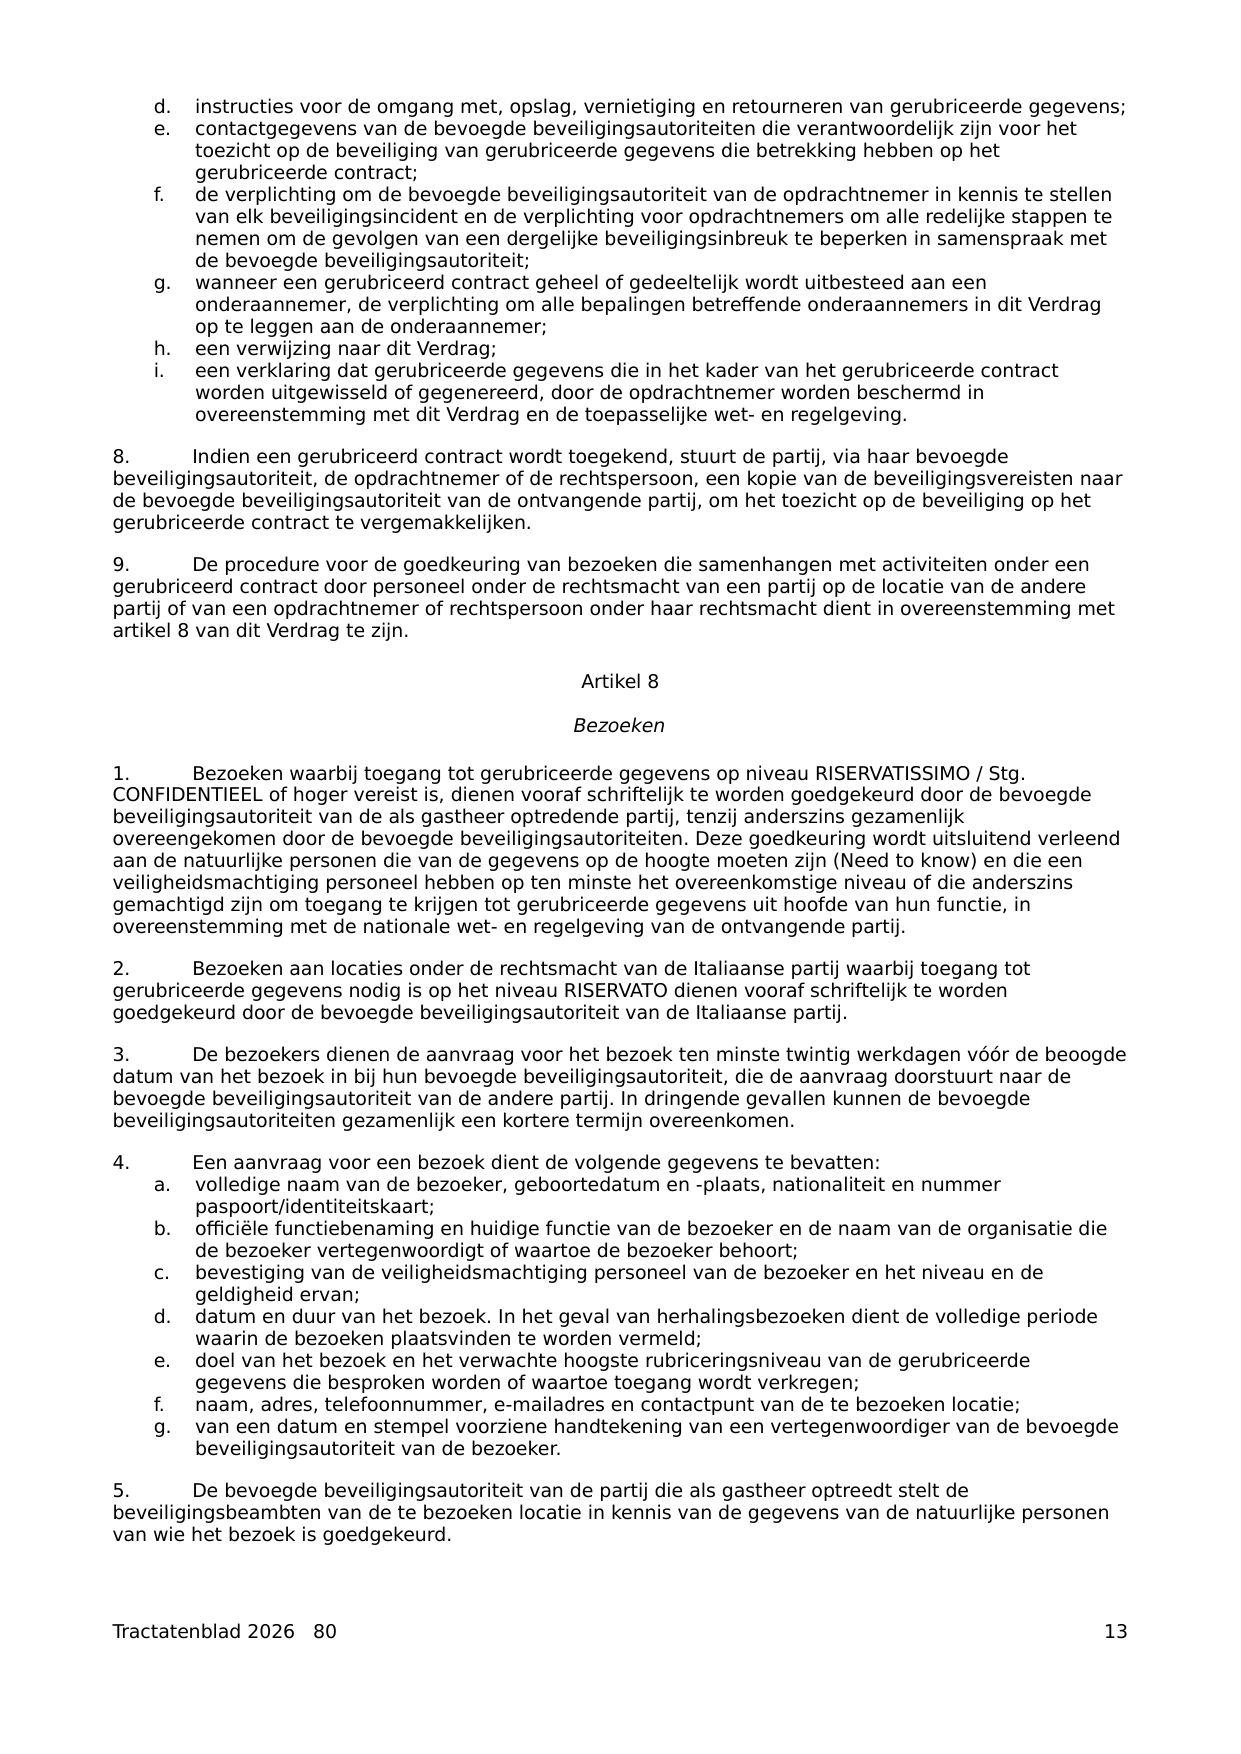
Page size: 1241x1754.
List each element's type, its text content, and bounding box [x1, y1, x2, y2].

text b. officiële functiebenaming en huidige functie van de bezoeker en de naam van de organisatie die de bezoeker vertegenwoordigt of waartoe de bezoeker behoort; [153, 1218, 1128, 1262]
text e. contactgegevens van de bevoegde beveiligingsautoriteiten die verantwoordelijk zijn voor het toezicht op de beveiliging van gerubriceerde gegevens die betrekking hebben op het gerubriceerde contract; [153, 118, 1128, 184]
text g. van een datum en stempel voorziene handtekening van een vertegenwoordiger van de bevoegde beveiligingsautoriteit van de bezoeker. [153, 1416, 1128, 1460]
text 4. Een aanvraag voor een bezoek dient de volgende gegevens te bevatten: [112, 1152, 1128, 1174]
text h. een verwijzing naar dit Verdrag; [153, 338, 1128, 360]
subtitle Artikel 8 Bezoeken [112, 671, 1128, 737]
text 2. Bezoeken aan locaties onder de rechtsmacht van de Italiaanse partij waarbij toegang tot gerubriceerde gegevens nodig is op het niveau RISERVATO dienen vooraf schriftelijk te worden goedgekeurd door de bevoegde beveiligingsautoriteit van de Italiaanse partij. [112, 958, 1128, 1024]
text 3. De bezoekers dienen de aanvraag voor het bezoek ten minste twintig werkdagen vóór de beoogde datum van het bezoek in bij hun bevoegde beveiligingsautoriteit, die de aanvraag doorstuurt naar de bevoegde beveiligingsautoriteit van de andere partij. In dringende gevallen kunnen de bevoegde beveiligingsautoriteiten gezamenlijk een kortere termijn overeenkomen. [112, 1044, 1128, 1132]
text 9. De procedure voor de goedkeuring van bezoeken die samenhangen met activiteiten onder een gerubriceerd contract door personeel onder de rechtsmacht van een partij op de locatie van de andere partij of van een opdrachtnemer of rechtspersoon onder haar rechtsmacht dient in overeenstemming met artikel 8 van dit Verdrag te zijn. [112, 553, 1128, 641]
text g. wanneer een gerubriceerd contract geheel of gedeeltelijk wordt uitbesteed aan een onderaannemer, de verplichting om alle bepalingen betreffende onderaannemers in dit Verdrag op te leggen aan de onderaannemer; [153, 272, 1128, 338]
text 1. Bezoeken waarbij toegang tot gerubriceerde gegevens op niveau RISERVATISSIMO / Stg. CONFIDENTIEEL of hoger vereist is, dienen vooraf schriftelijk te worden goedgekeurd door de bevoegde beveiligingsautoriteit van de als gastheer optredende partij, tenzij anderszins gezamenlijk overeengekomen door de bevoegde beveiligingsautoriteiten. Deze goedkeuring wordt uitsluitend verleend aan de natuurlijke personen die van de gegevens op de hoogte moeten zijn (Need to know) en die een veiligheidsmachtiging personeel hebben op ten minste het overeenkomstige niveau of die anderszins gemachtigd zijn om toegang te krijgen tot gerubriceerde gegevens uit hoofde van hun functie, in overeenstemming met de nationale wet- en regelgeving van de ontvangende partij. [112, 762, 1128, 938]
text e. doel van het bezoek en het verwachte hoogste rubriceringsniveau van de gerubriceerde gegevens die besproken worden of waartoe toegang wordt verkregen; [153, 1350, 1128, 1394]
text c. bevestiging van de veiligheidsmachtiging personeel van de bezoeker en het niveau en de geldigheid ervan; [153, 1262, 1128, 1306]
text f. de verplichting om de bevoegde beveiligingsautoriteit van de opdrachtnemer in kennis te stellen van elk beveiligingsincident en de verplichting voor opdrachtnemers om alle redelijke stappen te nemen om de gevolgen van een dergelijke beveiligingsinbreuk te beperken in samenspraak met de bevoegde beveiligingsautoriteit; [153, 184, 1128, 272]
text i. een verklaring dat gerubriceerde gegevens die in het kader van het gerubriceerde contract worden uitgewisseld of gegenereerd, door de opdrachtnemer worden beschermd in overeenstemming met dit Verdrag en de toepasselijke wet- en regelgeving. [153, 360, 1128, 426]
text d. instructies voor de omgang met, opslag, vernietiging en retourneren van gerubriceerde gegevens; [153, 96, 1128, 118]
text f. naam, adres, telefoonnummer, e-mailadres en contactpunt van de te bezoeken locatie; [153, 1394, 1128, 1416]
text 5. De bevoegde beveiligingsautoriteit van de partij die als gastheer optreedt stelt de beveiligingsbeambten van de te bezoeken locatie in kennis van de gegevens van de natuurlijke personen van wie het bezoek is goedgekeurd. [112, 1480, 1128, 1546]
text a. volledige naam van de bezoeker, geboortedatum en -plaats, nationaliteit en nummer paspoort/identiteitskaart; [153, 1174, 1128, 1218]
text d. datum en duur van het bezoek. In het geval van herhalingsbezoeken dient de volledige periode waarin de bezoeken plaatsvinden te worden vermeld; [153, 1306, 1128, 1350]
text 8. Indien een gerubriceerd contract wordt toegekend, stuurt de partij, via haar bevoegde beveiligingsautoriteit, de opdrachtnemer of de rechtspersoon, een kopie van de beveiligingsvereisten naar de bevoegde beveiligingsautoriteit van de ontvangende partij, om het toezicht op de beveiliging op het gerubriceerde contract te vergemakkelijken. [112, 446, 1128, 533]
